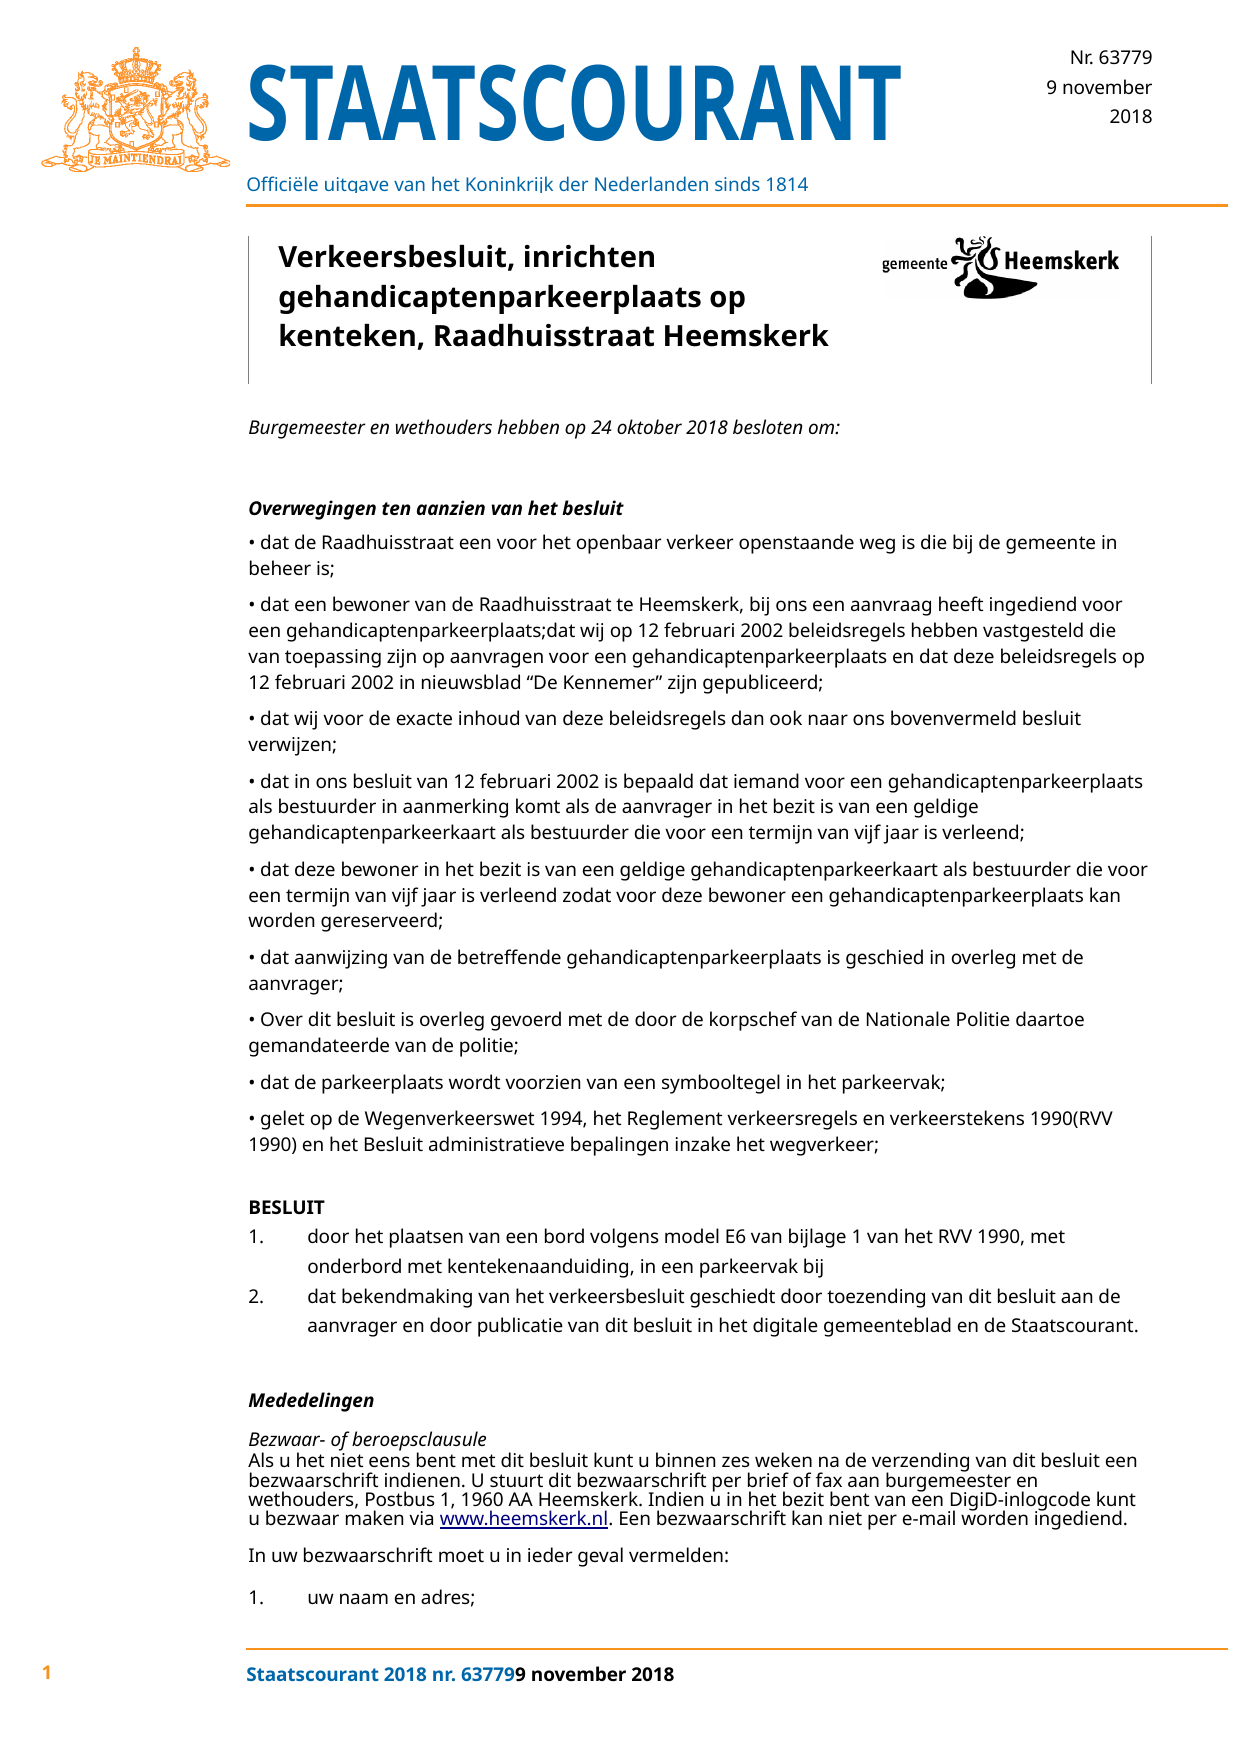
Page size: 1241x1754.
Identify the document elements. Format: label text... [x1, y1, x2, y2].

text Als u het niet eens bent met dit besluit kunt u binnen zes weken na de verzending van dit besluit een bezwaarschrift indienen. U stuurt dit bezwaarschrift per brief of fax aan burgemeester en wethouders, Postbus 1, 1960 AA Heemskerk. Indien u in het bezit bent van een DigiD-inlogcode kunt u bezwaar maken via www.heemskerk.nl. Een bezwaarschrift kan niet per e-mail worden ingediend. [248, 1452, 1152, 1529]
text Mededelingen [248, 1387, 1152, 1413]
list dat bekendmaking van het verkeersbesluit geschiedt door toezending van dit besluit aan de aanvrager en door publicatie van dit besluit in het digitale gemeenteblad en de Staatscourant. [248, 1283, 1152, 1338]
text Overwegingen ten aanzien van het besluit [248, 495, 1152, 521]
list uw naam en adres; [248, 1584, 1152, 1610]
text In uw bezwaarschrift moet u in ieder geval vermelden: [248, 1547, 1152, 1566]
table_header Verkeersbesluit, inrichten gehandicaptenparkeerplaats op kenteken, Raadhuisstraat Heemskerk [249, 236, 850, 384]
text • gelet op de Wegenverkeerswet 1994, het Reglement verkeersregels en verkeerstekens 1990(RVV 1990) en het Besluit administratieve bepalingen inzake het wegverkeer; [248, 1106, 1152, 1157]
text • dat deze bewoner in het bezit is van een geldige gehandicaptenparkeerkaart als bestuurder die voor een termijn van vijf jaar is verleend zodat voor deze bewoner een gehandicaptenparkeerplaats kan worden gereserveerd; [248, 856, 1152, 933]
picture [41, 47, 231, 172]
picture [882, 236, 1119, 299]
text BESLUIT [248, 1194, 1152, 1220]
text Burgemeester en wethouders hebben op 24 oktober 2018 besloten om: [248, 414, 1152, 440]
text • dat aanwijzing van de betreffende gehandicaptenparkeerplaats is geschied in overleg met de aanvrager; [248, 944, 1152, 996]
text • dat wij voor de exacte inhoud van deze beleidsregels dan ook naar ons bovenvermeld besluit verwijzen; [248, 706, 1152, 757]
list door het plaatsen van een bord volgens model E6 van bijlage 1 van het RVV 1990, met onderbord met kentekenaanduiding, in een parkeervak bij [248, 1224, 1152, 1279]
text • dat de Raadhuisstraat een ­voor het openbaar verkeer openstaande weg is die bij de gemeen­te in beheer is; [248, 529, 1152, 581]
table_header [850, 236, 1151, 384]
text Bezwaar- of beroepsclausule [248, 1427, 1152, 1452]
text • dat in ons besluit van 12 februari 2002 is bepaald dat iemand voor een gehandicaptenparkeerplaats als bestuurder in aanmerking komt als de aanvrager in het bezit is van een geldige gehandicaptenparkeerkaart als bestuurder die voor een termijn van vijf jaar is verleend; [248, 768, 1152, 845]
text • dat een bewoner van de Raadhuisstraat te Heemskerk, bij ons een aanvraag heeft ingediend voor een gehandicaptenparkeerplaats;dat wij op 12 februari 2002 beleidsregels hebben vastgesteld die van toepassing zijn op aanvragen voor een gehandicaptenparkeerplaats en dat deze beleidsregels op 12 februari 2002 in nieuwsblad “De Kennemer” zijn gepubliceerd; [248, 592, 1152, 694]
text • dat de parkeerplaats wordt voorzien van een symbooltegel in het parkeervak; [248, 1069, 1152, 1095]
text • Over dit besluit is overleg gevoerd met de door de korpschef van de Nationale Politie daartoe gemandateerde van de politie; [248, 1007, 1152, 1058]
